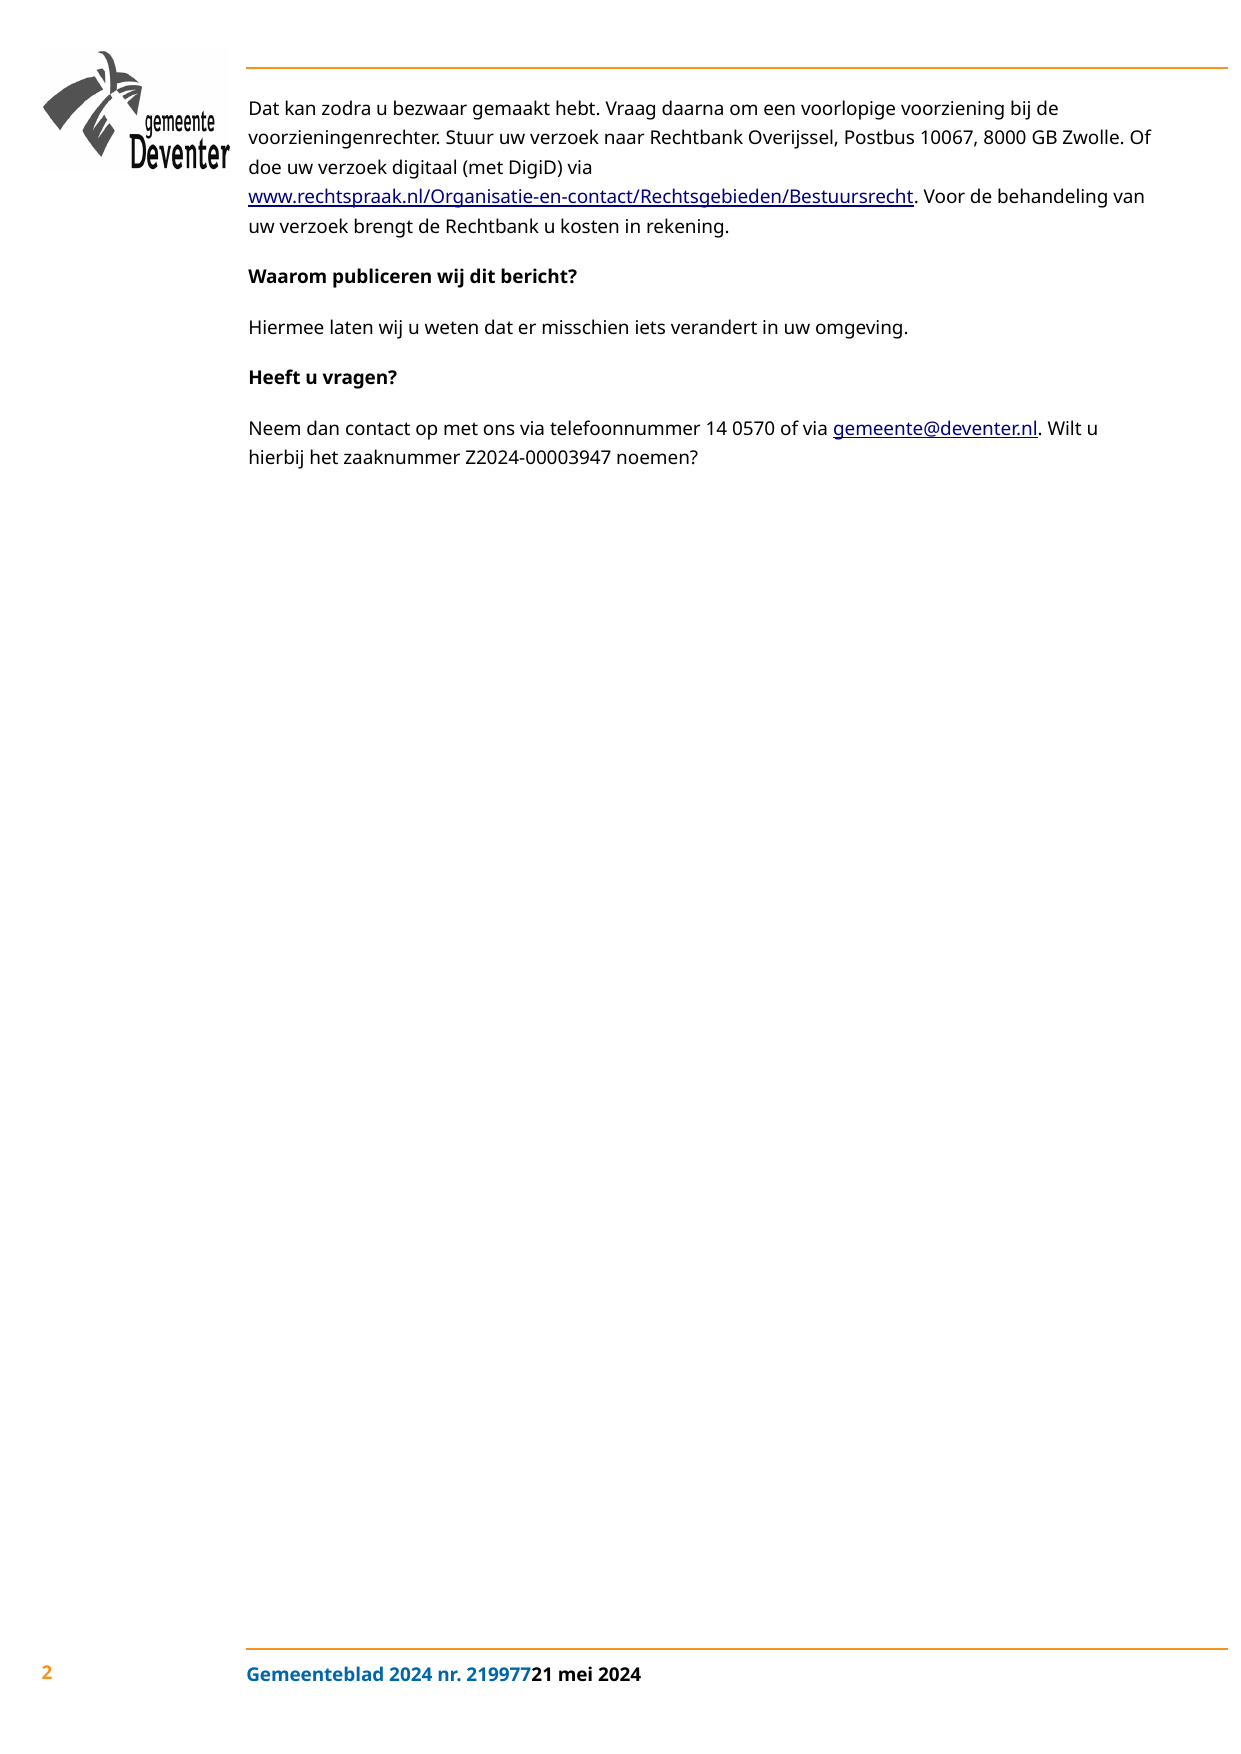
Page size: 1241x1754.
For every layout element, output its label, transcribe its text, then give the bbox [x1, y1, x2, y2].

picture [41, 47, 231, 172]
text Waarom publiceren wij dit bericht? [248, 263, 1152, 289]
text Hiermee laten wij u weten dat er misschien iets verandert in uw omgeving. [248, 314, 1152, 340]
text Neem dan contact op met ons via telefoonnummer 14 0570 of via gemeente@deventer.nl. Wilt u hierbij het zaaknummer Z2024-00003947 noemen? [248, 415, 1152, 470]
text Heeft u vragen? [248, 364, 1152, 390]
text Dat kan zodra u bezwaar gemaakt hebt. Vraag daarna om een voorlopige voorziening bij de voorzieningenrechter. Stuur uw verzoek naar Rechtbank Overijssel, Postbus 10067, 8000 GB Zwolle. Of doe uw verzoek digitaal (met DigiD) via www.rechtspraak.nl/Organisatie-en-contact/Rechtsgebieden/Bestuursrecht. Voor de behandeling van uw verzoek brengt de Rechtbank u kosten in rekening. [248, 95, 1152, 239]
